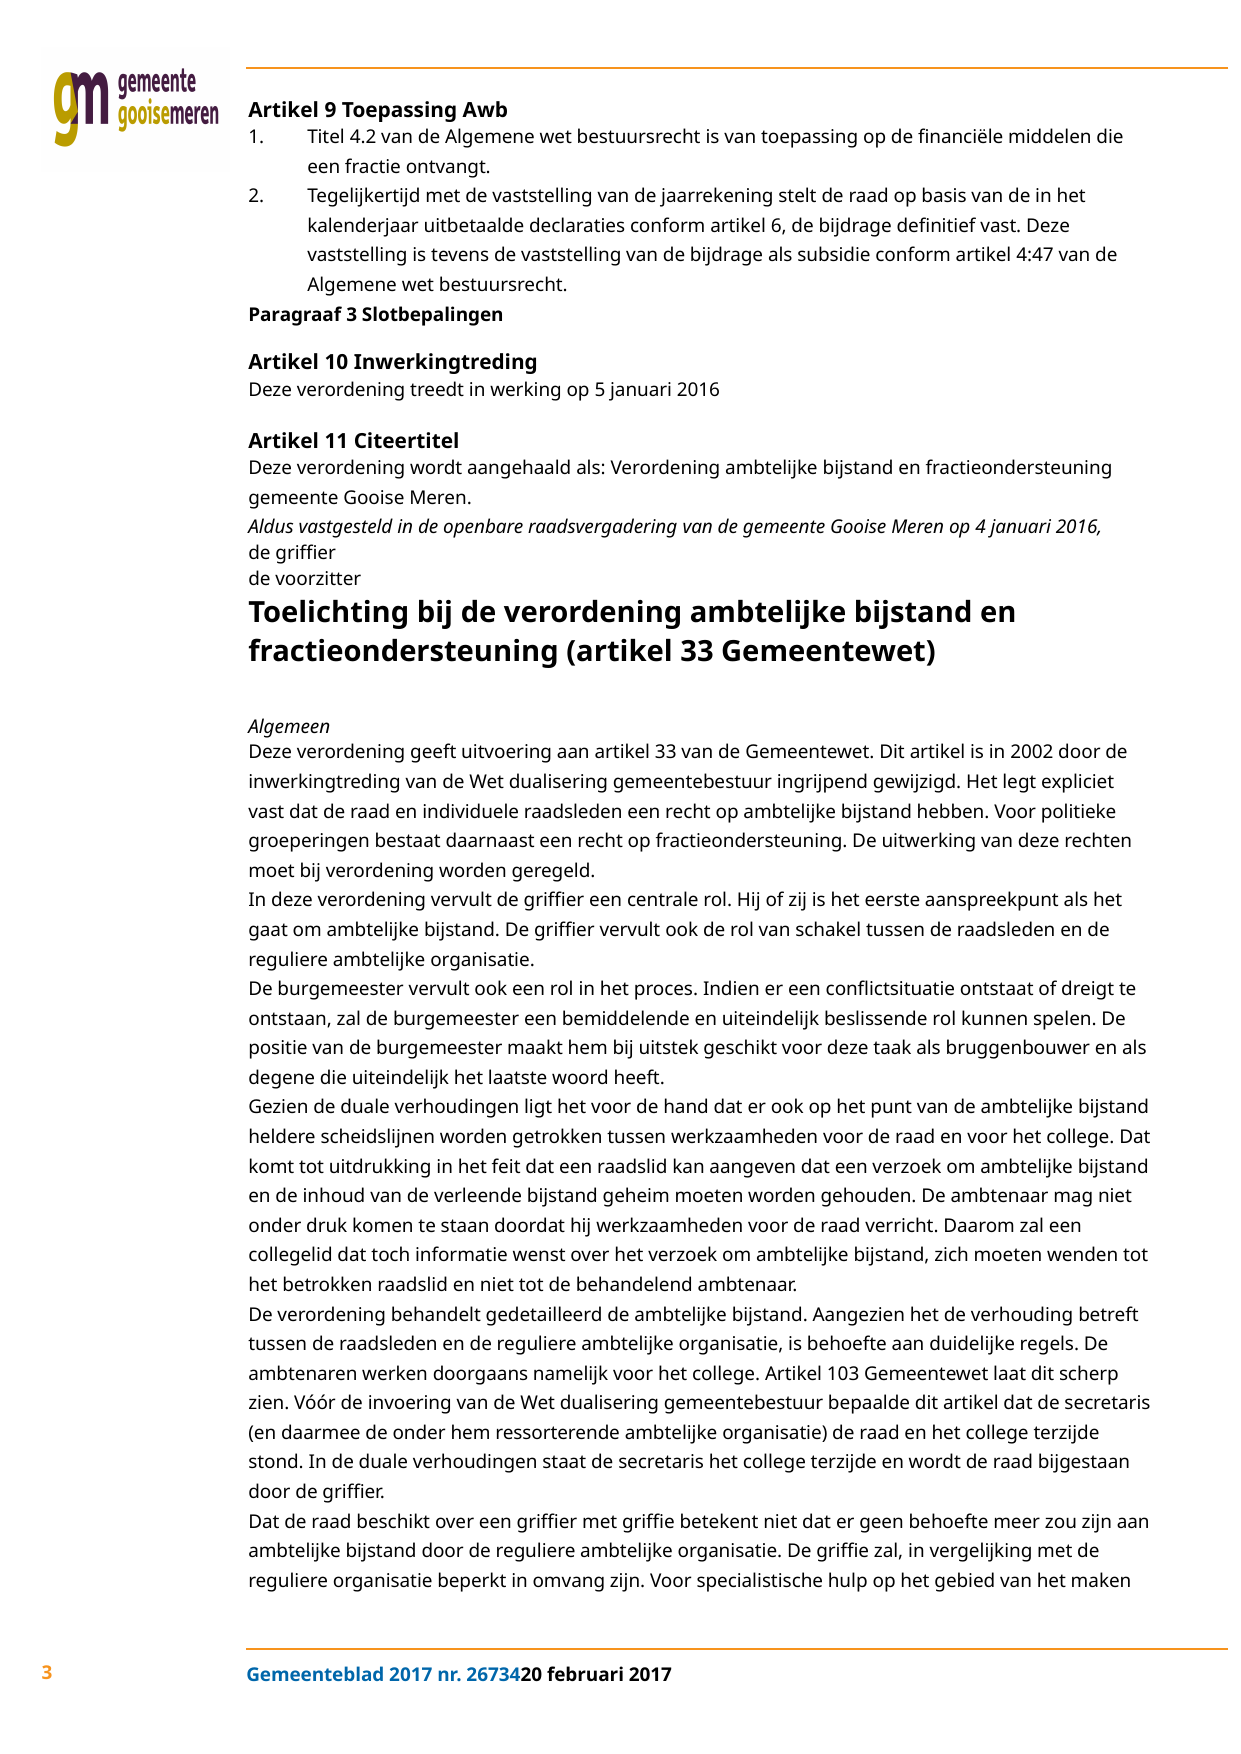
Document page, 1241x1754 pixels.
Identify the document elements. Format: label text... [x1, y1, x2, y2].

text Toelichting bij de verordening ambtelijke bijstand en fractieondersteuning (artikel 33 Gemeentewet) [248, 591, 1152, 670]
text Algemeen [248, 713, 1152, 739]
text Deze verordening treedt in werking op 5 januari 2016 [248, 376, 1152, 401]
text Artikel 9 Toepassing Awb [248, 95, 1152, 123]
text Deze verordening geeft uitvoering aan artikel 33 van de Gemeentewet. Dit artikel is in 2002 door de inwerkingtreding van de Wet dualisering gemeentebestuur ingrijpend gewijzigd. Het legt expliciet vast dat de raad en individuele raadsleden een recht op ambtelijke bijstand hebben. Voor politieke groeperingen bestaat daarnaast een recht op fractieondersteuning. De uitwerking van deze rechten moet bij verordening worden geregeld. [248, 739, 1152, 883]
text Artikel 10 Inwerkingtreding [248, 347, 1152, 376]
text Artikel 11 Citeertitel [248, 426, 1152, 454]
text De burgemeester vervult ook een rol in het proces. Indien er een conflictsituatie ontstaat of dreigt te ontstaan, zal de burgemeester een bemiddelende en uiteindelijk beslissende rol kunnen spelen. De positie van de burgemeester maakt hem bij uitstek geschikt voor deze taak als bruggenbouwer en als degene die uiteindelijk het laatste woord heeft. [248, 975, 1152, 1090]
list Titel 4.2 van de Algemene wet bestuursrecht is van toepassing op de financiële middelen die een fractie ontvangt. [248, 123, 1152, 178]
text Aldus vastgesteld in de openbare raadsvergadering van de gemeente Gooise Meren op 4 januari 2016, [248, 514, 1152, 539]
text Deze verordening wordt aangehaald als: Verordening ambtelijke bijstand en fractieondersteuning gemeente Gooise Meren. [248, 454, 1152, 510]
text Paragraaf 3 Slotbepalingen [248, 301, 1152, 326]
list Tegelijkertijd met de vaststelling van de jaarrekening stelt de raad op basis van de in het kalenderjaar uitbetaalde declaraties conform artikel 6, de bijdrage definitief vast. Deze vaststelling is tevens de vaststelling van de bijdrage als subsidie conform artikel 4:47 van de Algemene wet bestuursrecht. [248, 182, 1152, 297]
text De verordening behandelt gedetailleerd de ambtelijke bijstand. Aangezien het de verhouding betreft tussen de raadsleden en de reguliere ambtelijke organisatie, is behoefte aan duidelijke regels. De ambtenaren werken doorgaans namelijk voor het college. Artikel 103 Gemeentewet laat dit scherp zien. Vóór de invoering van de Wet dualisering gemeentebestuur bepaalde dit artikel dat de secretaris (en daarmee de onder hem ressorterende ambtelijke organisatie) de raad en het college terzijde stond. In de duale verhoudingen staat de secretaris het college terzijde en wordt de raad bijgestaan door de griffier. [248, 1301, 1152, 1504]
text de voorzitter [248, 565, 1152, 591]
text Gezien de duale verhoudingen ligt het voor de hand dat er ook op het punt van de ambtelijke bijstand heldere scheidslijnen worden getrokken tussen werkzaamheden voor de raad en voor het college. Dat komt tot uitdrukking in het feit dat een raadslid kan aangeven dat een verzoek om ambtelijke bijstand en de inhoud van de verleende bijstand geheim moeten worden gehouden. De ambtenaar mag niet onder druk komen te staan doordat hij werkzaamheden voor de raad verricht. Daarom zal een collegelid dat toch informatie wenst over het verzoek om ambtelijke bijstand, zich moeten wenden tot het betrokken raadslid en niet tot de behandelend ambtenaar. [248, 1094, 1152, 1297]
text Dat de raad beschikt over een griffier met griffie betekent niet dat er geen behoefte meer zou zijn aan ambtelijke bijstand door de reguliere ambtelijke organisatie. De griffie zal, in vergelijking met de reguliere organisatie beperkt in omvang zijn. Voor specialistische hulp op het gebied van het maken [248, 1508, 1152, 1593]
picture [41, 47, 231, 172]
text de griffier [248, 539, 1152, 565]
text In deze verordening vervult de griffier een centrale rol. Hij of zij is het eerste aanspreekpunt als het gaat om ambtelijke bijstand. De griffier vervult ook de rol van schakel tussen de raadsleden en de reguliere ambtelijke organisatie. [248, 887, 1152, 972]
